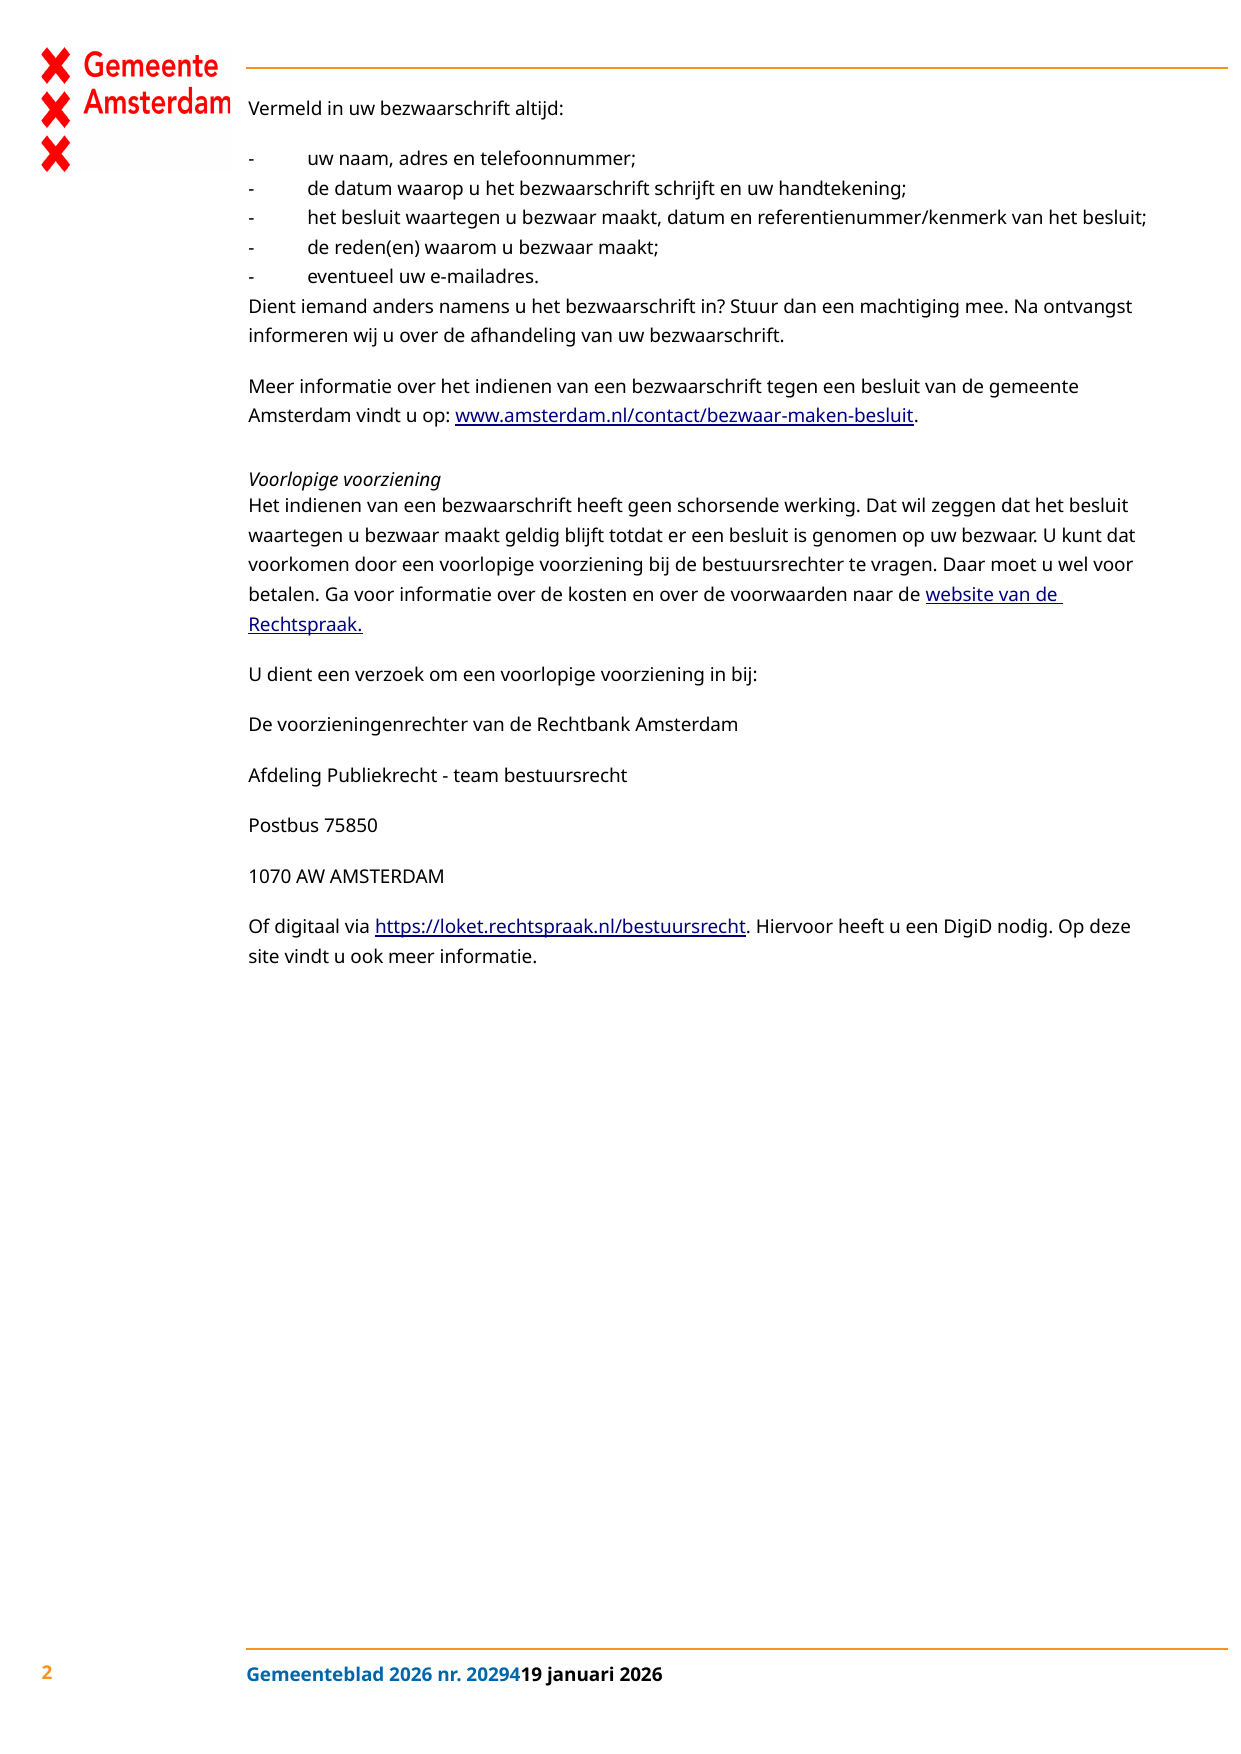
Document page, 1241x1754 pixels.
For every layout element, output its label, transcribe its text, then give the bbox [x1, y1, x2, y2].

text Afdeling Publiekrecht - team bestuursrecht [248, 762, 1152, 788]
text Of digitaal via https://loket.rechtspraak.nl/bestuursrecht. Hiervoor heeft u een DigiD nodig. Op deze site vindt u ook meer informatie. [248, 913, 1152, 968]
text Voorlopige voorziening [248, 467, 1152, 492]
text Het indienen van een bezwaarschrift heeft geen schorsende werking. Dat wil zeggen dat het besluit waartegen u bezwaar maakt geldig blijft totdat er een besluit is genomen op uw bezwaar. U kunt dat voorkomen door een voorlopige voorziening bij de bestuursrechter te vragen. Daar moet u wel voor betalen. Ga voor informatie over de kosten en over de voorwaarden naar de website van de Rechtspraak. [248, 492, 1152, 636]
list eventueel uw e-mailadres. [248, 263, 1152, 289]
picture [41, 47, 231, 172]
list het besluit waartegen u bezwaar maakt, datum en referentienummer/kenmerk van het besluit; [248, 204, 1152, 230]
text 1070 AW AMSTERDAM [248, 863, 1152, 888]
text U dient een verzoek om een voorlopige voorziening in bij: [248, 661, 1152, 687]
text Vermeld in uw bezwaarschrift altijd: [248, 95, 1152, 121]
list uw naam, adres en telefoonnummer; [248, 145, 1152, 171]
list de reden(en) waarom u bezwaar maakt; [248, 234, 1152, 260]
text Postbus 75850 [248, 812, 1152, 838]
text Meer informatie over het indienen van een bezwaarschrift tegen een besluit van de gemeente Amsterdam vindt u op: www.amsterdam.nl/contact/bezwaar-maken-besluit. [248, 373, 1152, 428]
list de datum waarop u het bezwaarschrift schrijft en uw handtekening; [248, 175, 1152, 201]
text De voorzieningenrechter van de Rechtbank Amsterdam [248, 712, 1152, 737]
text Dient iemand anders namens u het bezwaarschrift in? Stuur dan een machtiging mee. Na ontvangst informeren wij u over de afhandeling van uw bezwaarschrift. [248, 293, 1152, 348]
